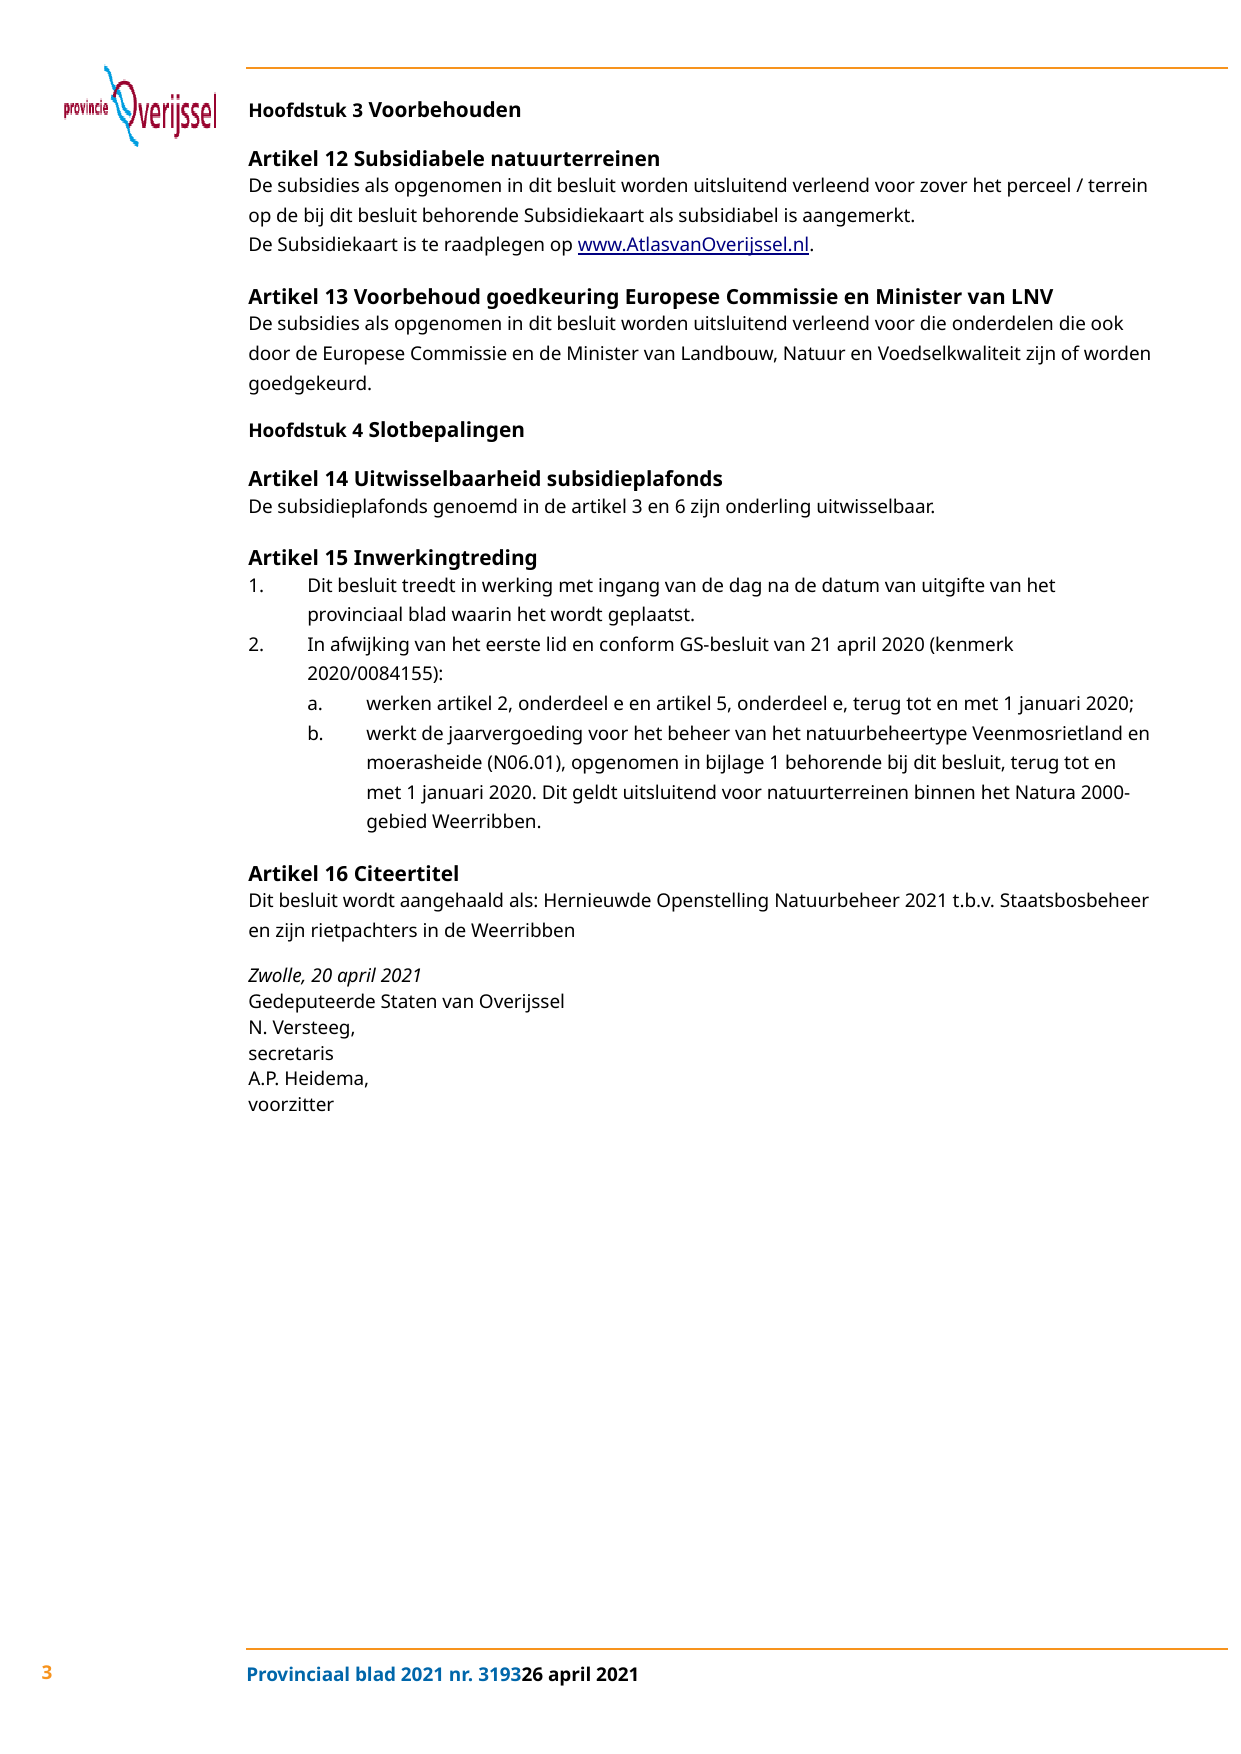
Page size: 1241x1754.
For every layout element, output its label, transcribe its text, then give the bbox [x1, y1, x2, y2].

text De subsidies als opgenomen in dit besluit worden uitsluitend verleend voor die onderdelen die ook door de Europese Commissie en de Minister van Landbouw, Natuur en Voedselkwaliteit zijn of worden goedgekeurd. [248, 311, 1152, 395]
text Zwolle, 20 april 2021 [248, 963, 1152, 988]
text Dit besluit wordt aangehaald als: Hernieuwde Openstelling Natuurbeheer 2021 t.b.v. Staatsbosbeheer en zijn rietpachters in de Weerribben [248, 887, 1152, 943]
text Artikel 16 Citeertitel [248, 859, 1152, 887]
text De subsidieplafonds genoemd in de artikel 3 en 6 zijn onderling uitwisselbaar. [248, 493, 1152, 519]
text Gedeputeerde Staten van Overijssel [248, 988, 1152, 1014]
picture [41, 47, 231, 172]
list Dit besluit treedt in werking met ingang van de dag na de datum van uitgifte van het provinciaal blad waarin het wordt geplaatst. [248, 572, 1152, 627]
text secretaris [248, 1040, 1152, 1066]
text De subsidies als opgenomen in dit besluit worden uitsluitend verleend voor zover het perceel / terrein op de bij dit besluit behorende Subsidiekaart als subsidiabel is aangemerkt. [248, 172, 1152, 228]
text Artikel 14 Uitwisselbaarheid subsidieplafonds [248, 464, 1152, 493]
text voorzitter [248, 1091, 1152, 1117]
text N. Versteeg, [248, 1014, 1152, 1040]
list werken artikel 2, onderdeel e en artikel 5, onderdeel e, terug tot en met 1 januari 2020; [307, 690, 1152, 716]
list werkt de jaarvergoeding voor het beheer van het natuurbeheertype Veenmosrietland en moerasheide (N06.01), opgenomen in bijlage 1 behorende bij dit besluit, terug tot en met 1 januari 2020. Dit geldt uitsluitend voor natuurterreinen binnen het Natura 2000-gebied Weerribben. [307, 720, 1152, 834]
text Hoofdstuk 4 Slotbepalingen [248, 415, 1152, 444]
text Hoofdstuk 3 Voorbehouden [248, 95, 1152, 123]
list In afwijking van het eerste lid en conform GS-besluit van 21 april 2020 (kenmerk 2020/0084155): [248, 631, 1152, 686]
text A.P. Heidema, [248, 1066, 1152, 1091]
text Artikel 13 Voorbehoud goedkeuring Europese Commissie en Minister van LNV [248, 282, 1152, 311]
text Artikel 15 Inwerkingtreding [248, 543, 1152, 572]
text Artikel 12 Subsidiabele natuurterreinen [248, 144, 1152, 172]
text De Subsidiekaart is te raadplegen op www.AtlasvanOverijssel.nl. [248, 232, 1152, 257]
